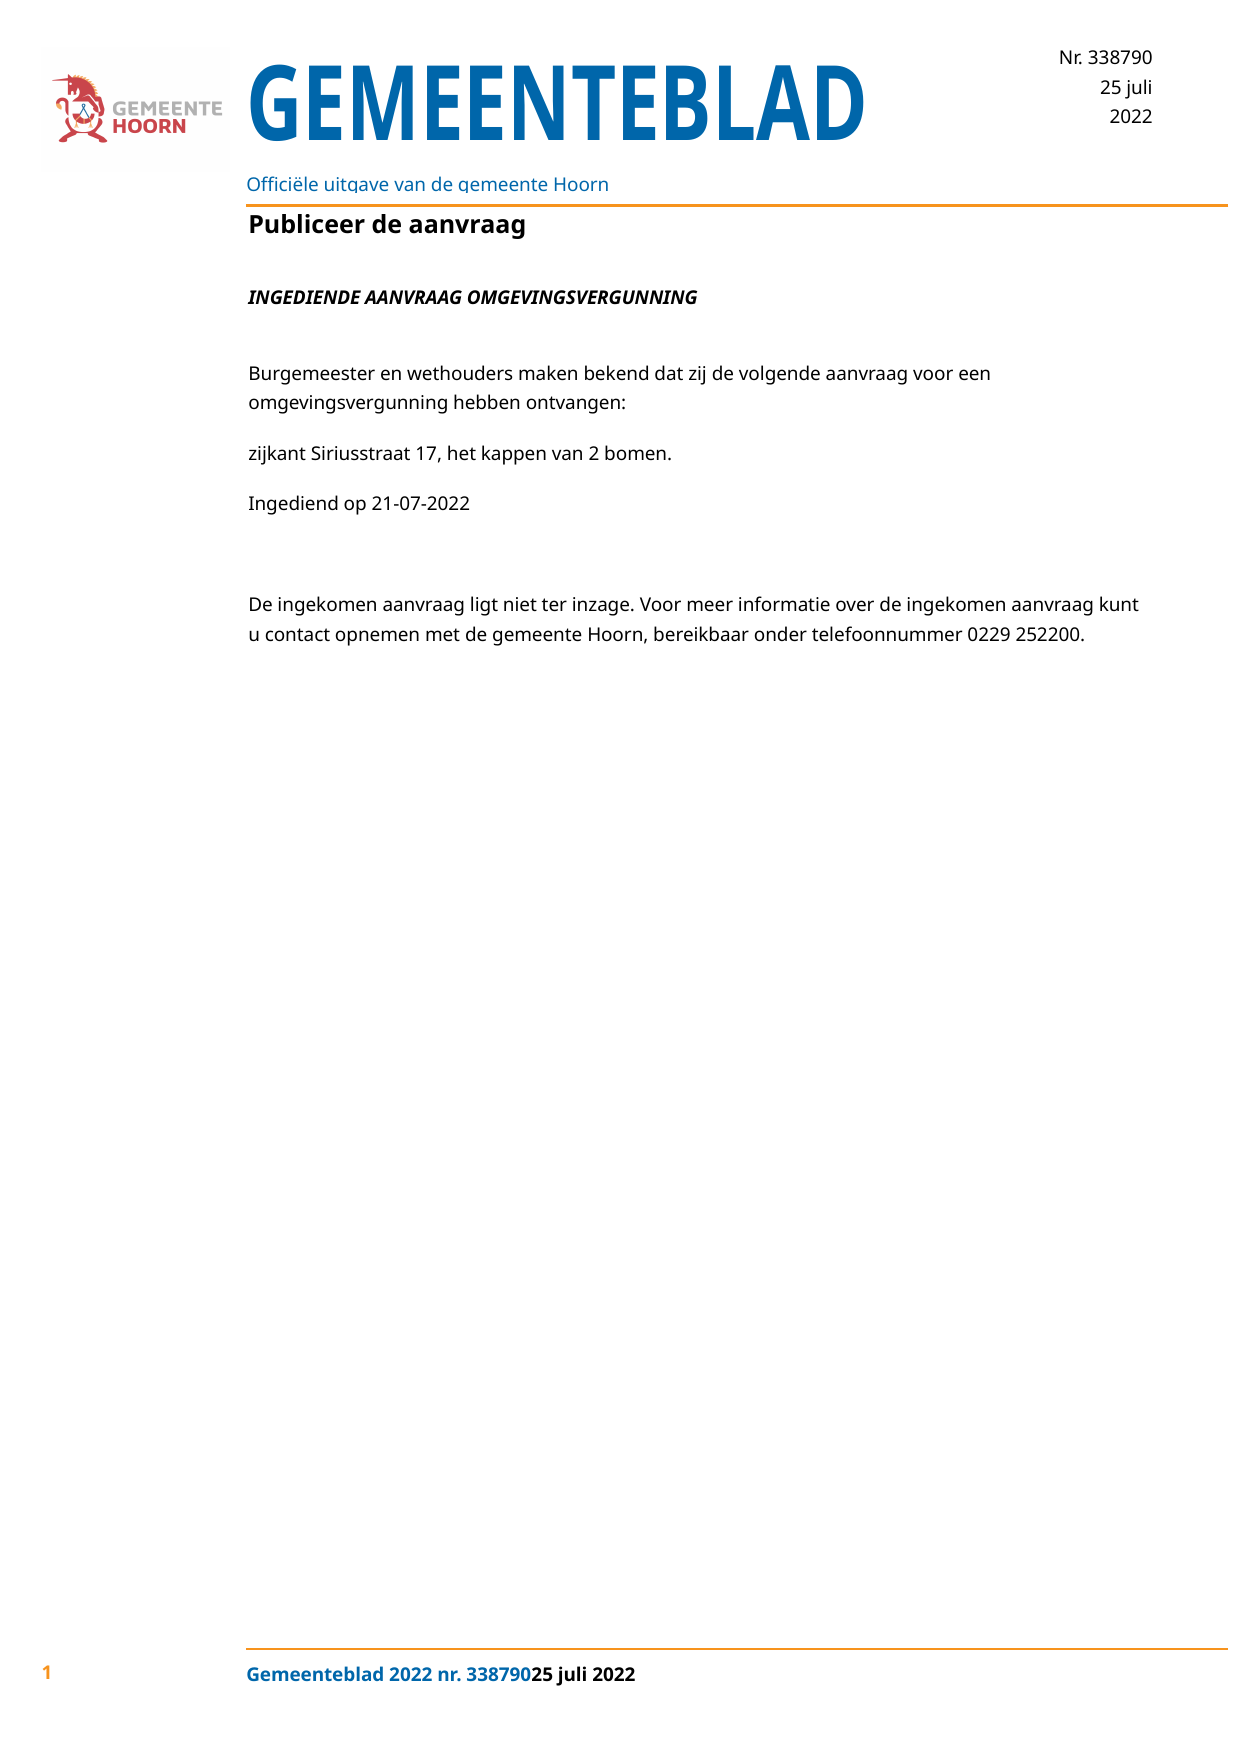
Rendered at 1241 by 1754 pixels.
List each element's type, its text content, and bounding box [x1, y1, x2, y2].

text zijkant Siriusstraat 17, het kappen van 2 bomen. [248, 440, 1152, 466]
picture [41, 47, 231, 172]
text De ingekomen aanvraag ligt niet ter inzage. Voor meer informatie over de ingekomen aanvraag kunt u contact opnemen met de gemeente Hoorn, bereikbaar onder telefoonnummer 0229 252200. [248, 591, 1152, 647]
text Burgemeester en wethouders maken bekend dat zij de volgende aanvraag voor een omgevingsvergunning hebben ontvangen: [248, 360, 1152, 415]
text INGEDIENDE AANVRAAG OMGEVINGSVERGUNNING [248, 284, 1152, 309]
text Publiceer de aanvraag [248, 207, 1152, 241]
text Ingediend op 21-07-2022 [248, 490, 1152, 516]
